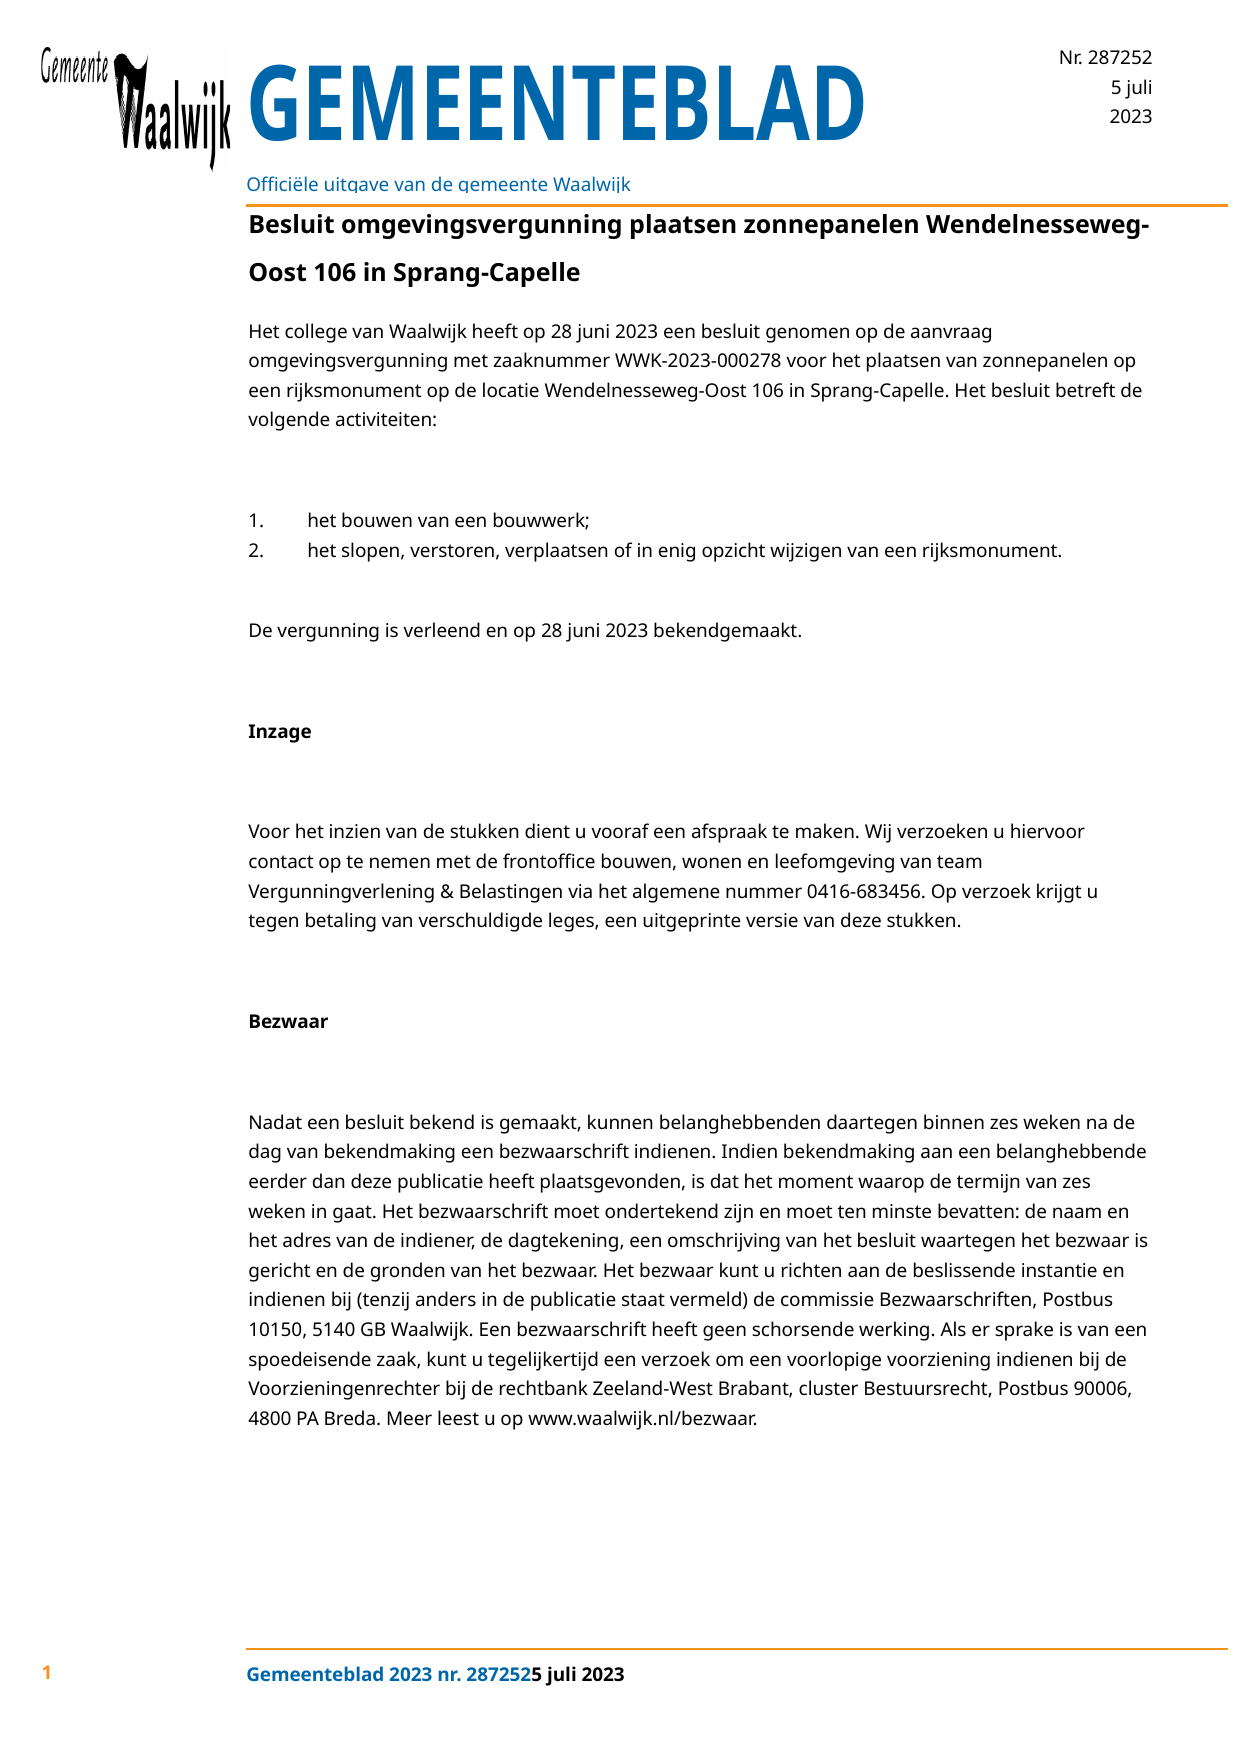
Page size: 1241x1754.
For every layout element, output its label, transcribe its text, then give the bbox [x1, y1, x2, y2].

text Het college van Waalwijk heeft op 28 juni 2023 een besluit genomen op de aanvraag omgevingsvergunning met zaaknummer WWK-2023-000278 voor het plaatsen van zonnepanelen op een rijksmonument op de locatie Wendelnesseweg-Oost 106 in Sprang-Capelle. Het besluit betreft de volgende activiteiten: [248, 318, 1152, 432]
text Nadat een besluit bekend is gemaakt, kunnen belanghebbenden daartegen binnen zes weken na de dag van bekendmaking een bezwaarschrift indienen. Indien bekendmaking aan een belanghebbende eerder dan deze publicatie heeft plaatsgevonden, is dat het moment waarop de termijn van zes weken in gaat. Het bezwaarschrift moet ondertekend zijn en moet ten minste bevatten: de naam en het adres van de indiener, de dagtekening, een omschrijving van het besluit waartegen het bezwaar is gericht en de gronden van het bezwaar. Het bezwaar kunt u richten aan de beslissende instantie en indienen bij (tenzij anders in de publicatie staat vermeld) de commissie Bezwaarschriften, Postbus 10150, 5140 GB Waalwijk. Een bezwaarschrift heeft geen schorsende werking. Als er sprake is van een spoedeisende zaak, kunt u tegelijkertijd een verzoek om een voorlopige voorziening indienen bij de Voorzieningenrechter bij de rechtbank Zeeland-West Brabant, cluster Bestuursrecht, Postbus 90006, 4800 PA Breda. Meer leest u op www.waalwijk.nl/bezwaar. [248, 1109, 1152, 1431]
list het slopen, verstoren, verplaatsen of in enig opzicht wijzigen van een rijksmonument. [248, 537, 1152, 563]
text Bezwaar [248, 1008, 1152, 1034]
text Besluit omgevingsvergunning plaatsen zonnepanelen Wendelnesseweg-Oost 106 in Sprang-Capelle [248, 207, 1152, 288]
text De vergunning is verleend en op 28 juni 2023 bekendgemaakt. [248, 617, 1152, 643]
text Voor het inzien van de stukken dient u vooraf een afspraak te maken. Wij verzoeken u hiervoor contact op te nemen met de frontoffice bouwen, wonen en leefomgeving van team Vergunningverlening & Belastingen via het algemene nummer 0416-683456. Op verzoek krijgt u tegen betaling van verschuldigde leges, een uitgeprinte versie van deze stukken. [248, 819, 1152, 933]
list het bouwen van een bouwwerk; [248, 507, 1152, 533]
picture [41, 47, 231, 172]
text Inzage [248, 718, 1152, 744]
